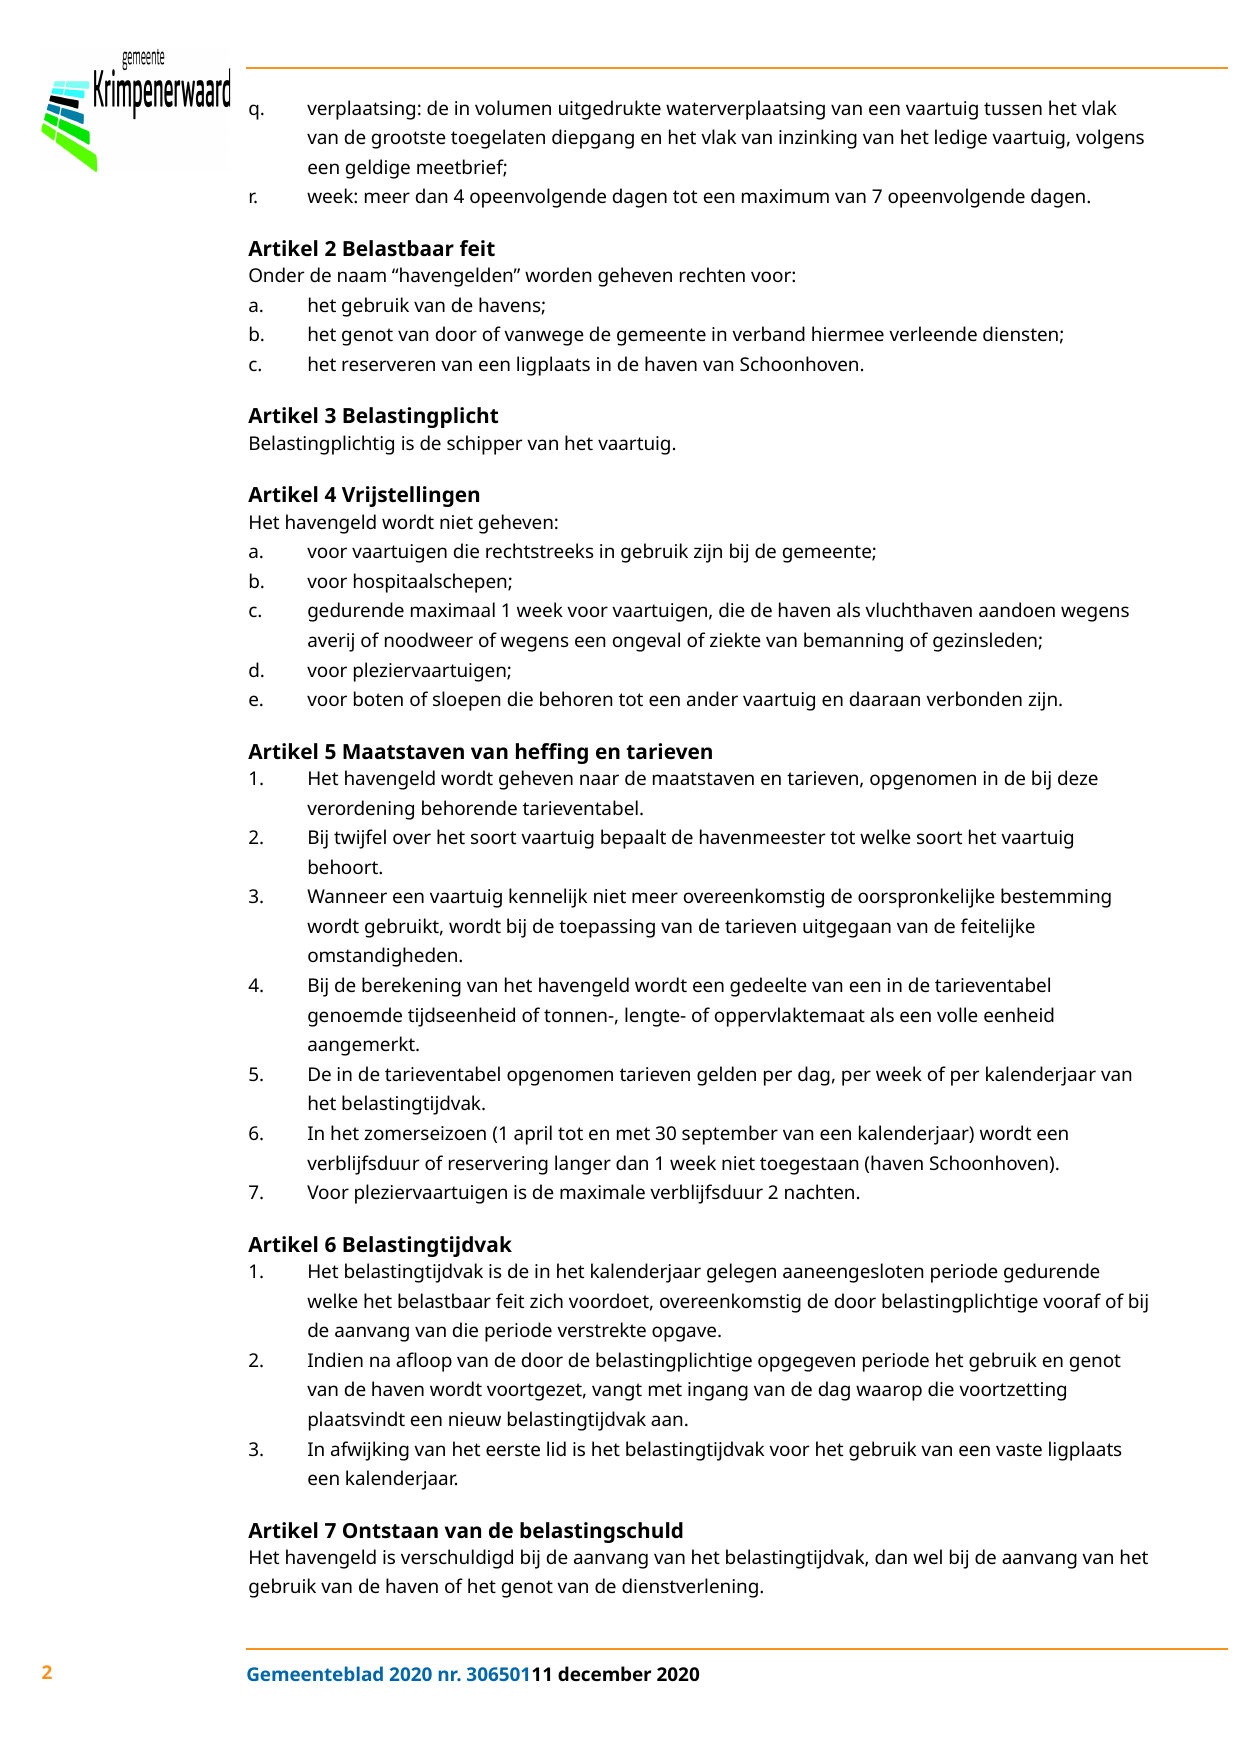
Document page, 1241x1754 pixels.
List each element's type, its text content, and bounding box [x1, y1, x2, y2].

list Bij de berekening van het havengeld wordt een gedeelte van een in de tarieventabel genoemde tijdseenheid of tonnen-, lengte- of oppervlaktemaat als een volle eenheid aangemerkt. [248, 972, 1152, 1057]
list verplaatsing: de in volumen uitgedrukte waterverplaatsing van een vaartuig tussen het vlak van de grootste toegelaten diepgang en het vlak van inzinking van het ledige vaartuig, volgens een geldige meetbrief; [248, 95, 1152, 180]
picture [41, 47, 231, 172]
list voor hospitaalschepen; [248, 568, 1152, 594]
list voor boten of sloepen die behoren tot een ander vaartuig en daaraan verbonden zijn. [248, 686, 1152, 712]
list Het havengeld wordt geheven naar de maatstaven en tarieven, opgenomen in de bij deze verordening behorende tarieventabel. [248, 765, 1152, 821]
list week: meer dan 4 opeenvolgende dagen tot een maximum van 7 opeenvolgende dagen. [248, 183, 1152, 209]
text Artikel 6 Belastingtijdvak [248, 1230, 1152, 1258]
list gedurende maximaal 1 week voor vaartuigen, die de haven als vluchthaven aandoen wegens averij of noodweer of wegens een ongeval of ziekte van bemanning of gezinsleden; [248, 598, 1152, 653]
text Artikel 2 Belastbaar feit [248, 234, 1152, 262]
list Wanneer een vaartuig kennelijk niet meer overeenkomstig de oorspronkelijke bestemming wordt gebruikt, wordt bij de toepassing van de tarieven uitgegaan van de feitelijke omstandigheden. [248, 883, 1152, 968]
list voor pleziervaartuigen; [248, 657, 1152, 682]
text Artikel 7 Ontstaan van de belastingschuld [248, 1516, 1152, 1544]
text Het havengeld is verschuldigd bij de aanvang van het belastingtijdvak, dan wel bij de aanvang van het gebruik van de haven of het genot van de dienstverlening. [248, 1544, 1152, 1599]
text Artikel 5 Maatstaven van heffing en tarieven [248, 737, 1152, 765]
list In afwijking van het eerste lid is het belastingtijdvak voor het gebruik van een vaste ligplaats een kalenderjaar. [248, 1436, 1152, 1491]
list De in de tarieventabel opgenomen tarieven gelden per dag, per week of per kalenderjaar van het belastingtijdvak. [248, 1061, 1152, 1116]
list In het zomerseizoen (1 april tot en met 30 september van een kalenderjaar) wordt een verblijfsduur of reservering langer dan 1 week niet toegestaan (haven Schoonhoven). [248, 1120, 1152, 1176]
list het reserveren van een ligplaats in de haven van Schoonhoven. [248, 351, 1152, 377]
text Onder de naam “havengelden” worden geheven rechten voor: [248, 262, 1152, 288]
text Belastingplichtig is de schipper van het vaartuig. [248, 430, 1152, 456]
text Artikel 3 Belastingplicht [248, 402, 1152, 430]
list voor vaartuigen die rechtstreeks in gebruik zijn bij de gemeente; [248, 538, 1152, 564]
list Het belastingtijdvak is de in het kalenderjaar gelegen aaneengesloten periode gedurende welke het belastbaar feit zich voordoet, overeenkomstig de door belastingplichtige vooraf of bij de aanvang van die periode verstrekte opgave. [248, 1258, 1152, 1343]
list het genot van door of vanwege de gemeente in verband hiermee verleende diensten; [248, 322, 1152, 347]
list Indien na afloop van de door de belastingplichtige opgegeven periode het gebruik en genot van de haven wordt voortgezet, vangt met ingang van de dag waarop die voortzetting plaatsvindt een nieuw belastingtijdvak aan. [248, 1347, 1152, 1432]
list Bij twijfel over het soort vaartuig bepaalt de havenmeester tot welke soort het vaartuig behoort. [248, 824, 1152, 880]
list het gebruik van de havens; [248, 292, 1152, 318]
text Artikel 4 Vrijstellingen [248, 480, 1152, 509]
text Het havengeld wordt niet geheven: [248, 509, 1152, 534]
list Voor pleziervaartuigen is de maximale verblijfsduur 2 nachten. [248, 1179, 1152, 1205]
